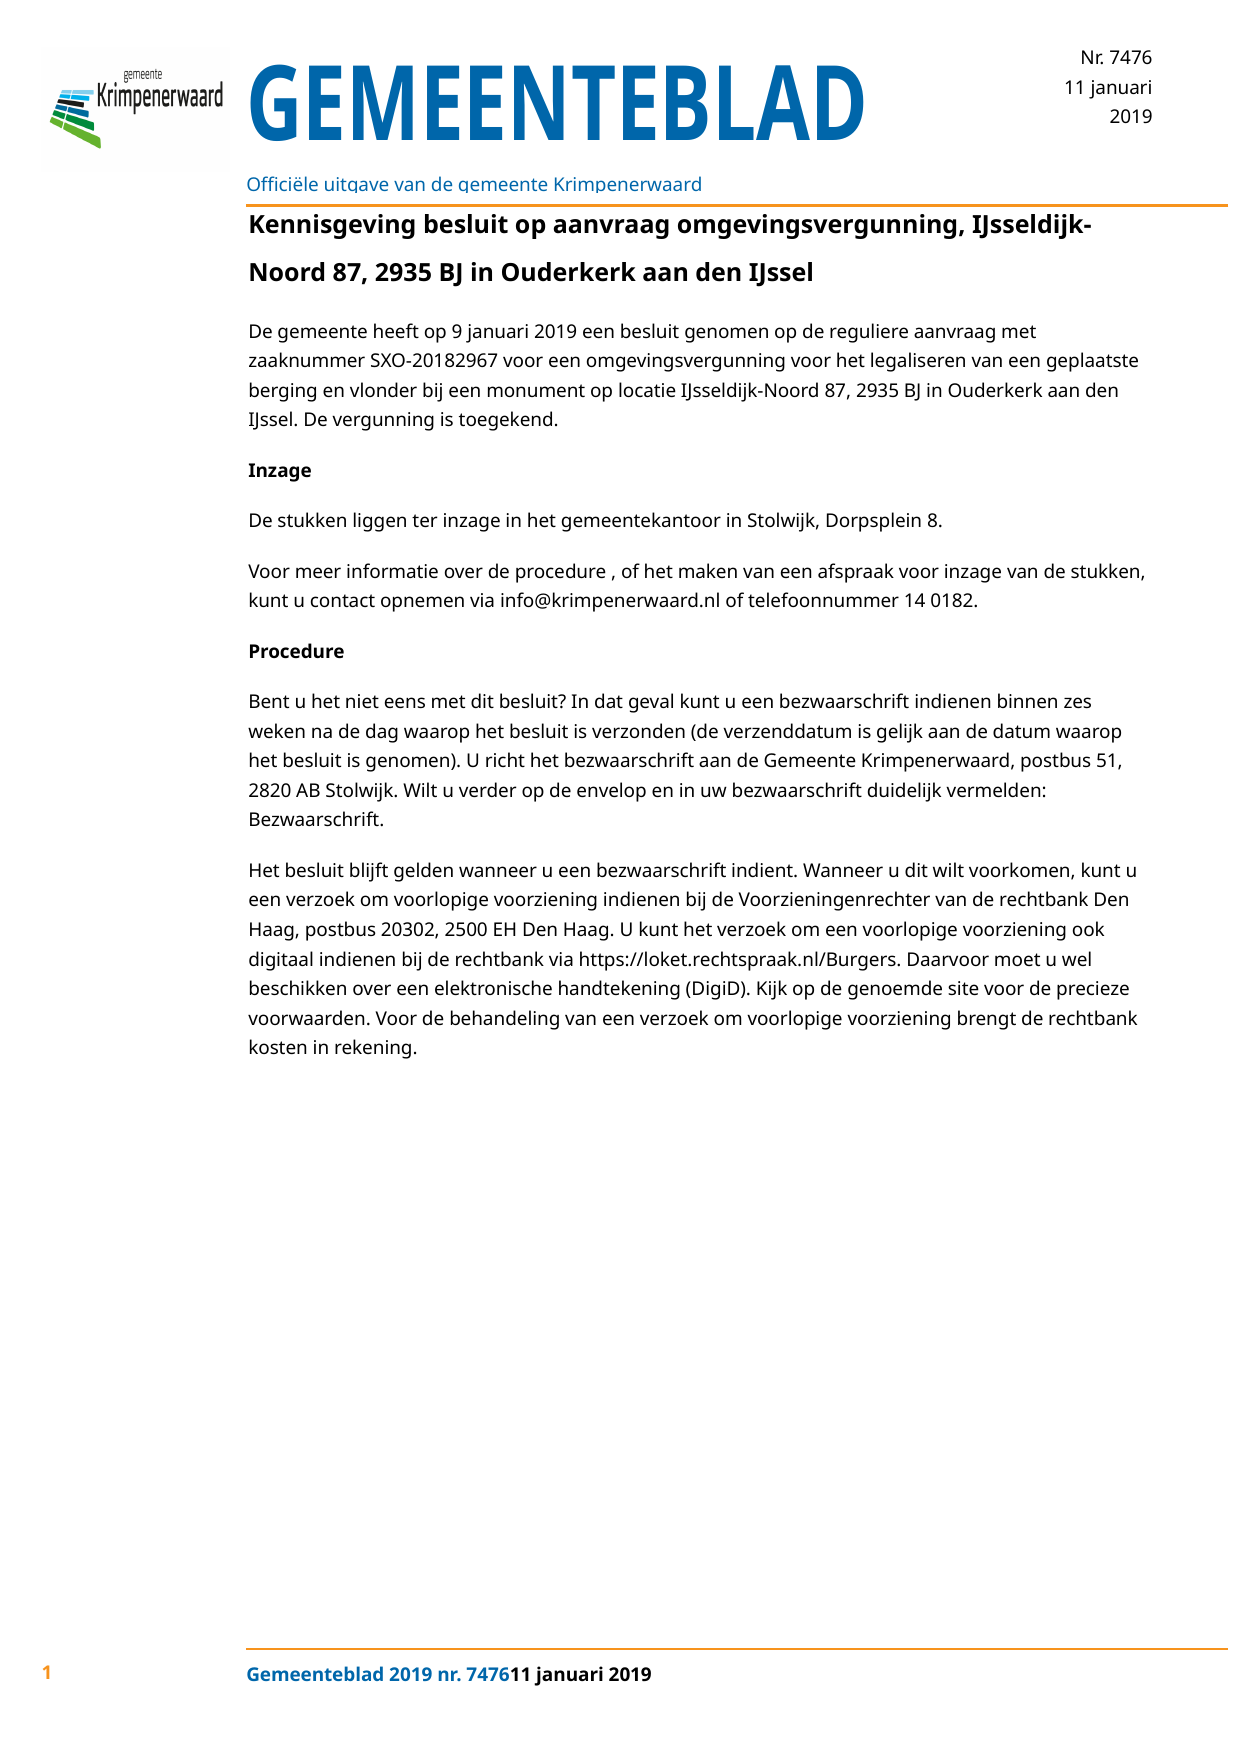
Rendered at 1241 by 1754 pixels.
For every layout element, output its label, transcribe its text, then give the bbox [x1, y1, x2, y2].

text Inzage [248, 457, 1152, 483]
text Procedure [248, 638, 1152, 664]
picture [41, 47, 231, 172]
text Kennisgeving besluit op aanvraag omgevingsvergunning, IJsseldijk-Noord 87, 2935 BJ in Ouderkerk aan den IJssel [248, 207, 1152, 288]
text Voor meer informatie over de procedure , of het maken van een afspraak voor inzage van de stukken, kunt u contact opnemen via info@krimpenerwaard.nl of telefoonnummer 14 0182. [248, 558, 1152, 613]
text Het besluit blijft gelden wanneer u een bezwaarschrift indient. Wanneer u dit wilt voorkomen, kunt u een verzoek om voorlopige voorziening indienen bij de Voorzieningenrechter van de rechtbank Den Haag, postbus 20302, 2500 EH Den Haag. U kunt het verzoek om een voorlopige voorziening ook digitaal indienen bij de rechtbank via https://loket.rechtspraak.nl/Burgers. Daarvoor moet u wel beschikken over een elektronische handtekening (DigiD). Kijk op de genoemde site voor de precieze voorwaarden. Voor de behandeling van een verzoek om voorlopige voorziening brengt de rechtbank kosten in rekening. [248, 857, 1152, 1060]
text De gemeente heeft op 9 januari 2019 een besluit genomen op de reguliere aanvraag met zaaknummer SXO-20182967 voor een omgevingsvergunning voor het legaliseren van een geplaatste berging en vlonder bij een monument op locatie IJsseldijk-Noord 87, 2935 BJ in Ouderkerk aan den IJssel. De vergunning is toegekend. [248, 318, 1152, 432]
text De stukken liggen ter inzage in het gemeentekantoor in Stolwijk, Dorpsplein 8. [248, 507, 1152, 533]
text Bent u het niet eens met dit besluit? In dat geval kunt u een bezwaarschrift indienen binnen zes weken na de dag waarop het besluit is verzonden (de verzenddatum is gelijk aan de datum waarop het besluit is genomen). U richt het bezwaarschrift aan de Gemeente Krimpenerwaard, postbus 51, 2820 AB Stolwijk. Wilt u verder op de envelop en in uw bezwaarschrift duidelijk vermelden: Bezwaarschrift. [248, 688, 1152, 832]
